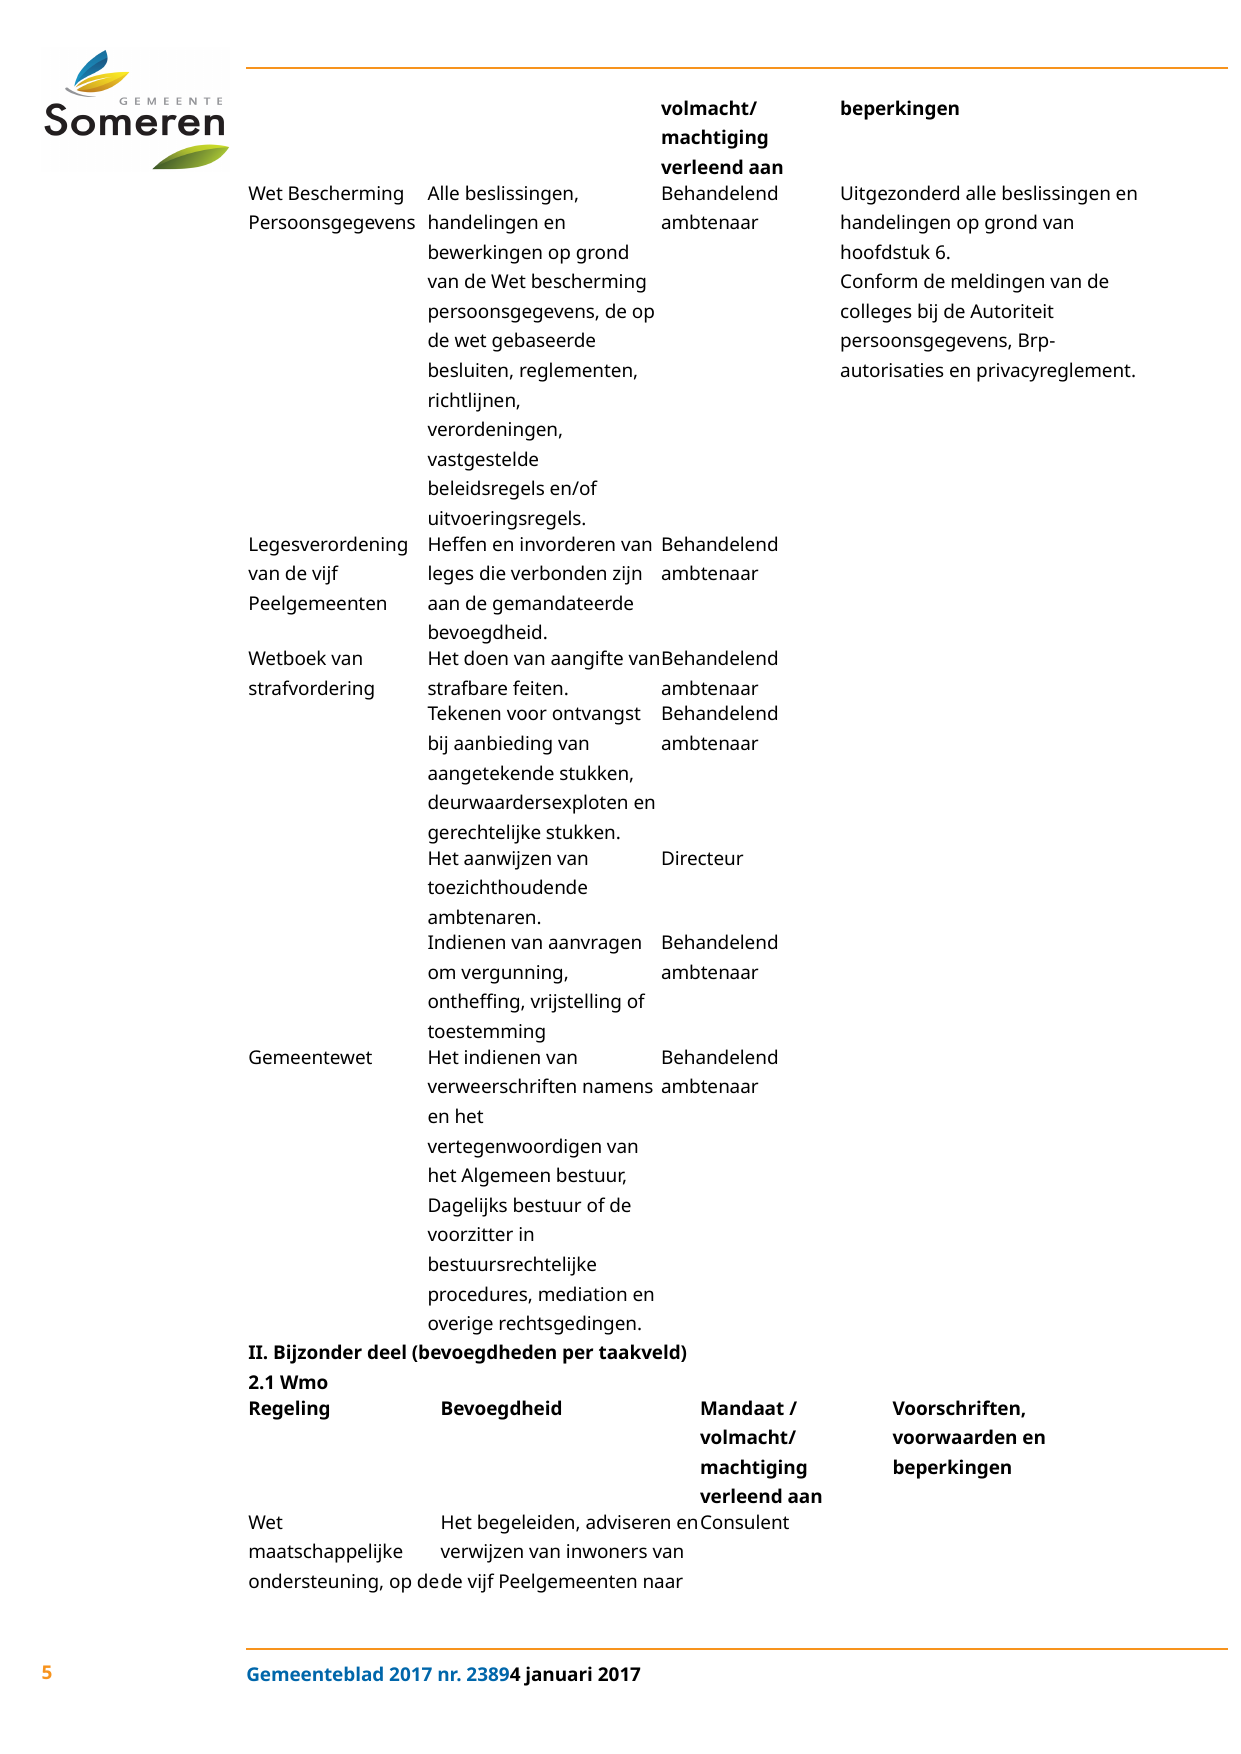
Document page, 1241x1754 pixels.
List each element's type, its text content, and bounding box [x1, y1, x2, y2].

table_cell Bevoegdheid [440, 1395, 700, 1509]
table_cell Het begeleiden, adviseren en verwijzen van inwoners van de vijf Peelgemeenten naar [440, 1509, 700, 1594]
table_cell Tekenen voor ontvangst bij aanbieding van aangetekende stukken, deurwaardersexploten en gerechtelijke stukken. [427, 701, 661, 845]
picture [41, 47, 231, 172]
table_cell Gemeentewet [248, 1044, 427, 1336]
table_cell Legesverordening van de vijf Peelgemeenten [248, 531, 427, 645]
table_cell Wet maatschappelijke ondersteuning, op de [248, 1509, 440, 1594]
table_cell Uitgezonderd alle beslissingen en handelingen op grond van hoofdstuk 6. Conform de meldingen van de colleges bij de Autoriteit persoonsgegevens, Brp-autorisaties en privacyreglement. [840, 180, 1152, 531]
table_cell beperkingen [840, 95, 1152, 180]
table_cell Behandelend ambtenaar [661, 701, 840, 845]
table_cell Behandelend ambtenaar [661, 531, 840, 645]
table_cell Het indienen van verweerschriften namens en het vertegenwoordigen van het Algemeen bestuur, Dagelijks bestuur of de voorzitter in bestuursrechtelijke procedures, mediation en overige rechtsgedingen. [427, 1044, 661, 1336]
table_cell Behandelend ambtenaar [661, 180, 840, 531]
table_cell [840, 531, 1152, 645]
table_cell [840, 845, 1152, 929]
table_cell Behandelend ambtenaar [661, 645, 840, 701]
table_cell [248, 845, 427, 929]
table_cell Het doen van aangifte van strafbare feiten. [427, 645, 661, 701]
table_cell Behandelend ambtenaar [661, 930, 840, 1044]
table_cell Voorschriften, voorwaarden en beperkingen [892, 1395, 1152, 1509]
table_header 2.1 Wmo [248, 1369, 1152, 1395]
table_cell [427, 95, 661, 180]
text II. Bijzonder deel (bevoegdheden per taakveld) [248, 1339, 1152, 1365]
table_cell [248, 95, 427, 180]
table_cell [248, 930, 427, 1044]
table_cell [248, 701, 427, 845]
table_cell [840, 645, 1152, 701]
table_cell Behandelend ambtenaar [661, 1044, 840, 1336]
table_cell Directeur [661, 845, 840, 929]
table_cell Consulent [700, 1509, 892, 1594]
table_cell [840, 701, 1152, 845]
table_cell Wet Bescherming Persoonsgegevens [248, 180, 427, 531]
table_cell Mandaat / volmacht/ machtiging verleend aan [700, 1395, 892, 1509]
table_cell Wetboek van strafvordering [248, 645, 427, 701]
table_cell [840, 930, 1152, 1044]
table_cell Het aanwijzen van toezichthoudende ambtenaren. [427, 845, 661, 929]
table_cell [840, 1044, 1152, 1336]
table_cell [892, 1509, 1152, 1594]
table_cell volmacht/ machtiging verleend aan [661, 95, 840, 180]
table_cell Indienen van aanvragen om vergunning, ontheffing, vrijstelling of toestemming [427, 930, 661, 1044]
table_cell Regeling [248, 1395, 440, 1509]
table_cell Alle beslissingen, handelingen en bewerkingen op grond van de Wet bescherming persoonsgegevens, de op de wet gebaseerde besluiten, reglementen, richtlijnen, verordeningen, vastgestelde beleidsregels en/of uitvoeringsregels. [427, 180, 661, 531]
table_cell Heffen en invorderen van leges die verbonden zijn aan de gemandateerde bevoegdheid. [427, 531, 661, 645]
